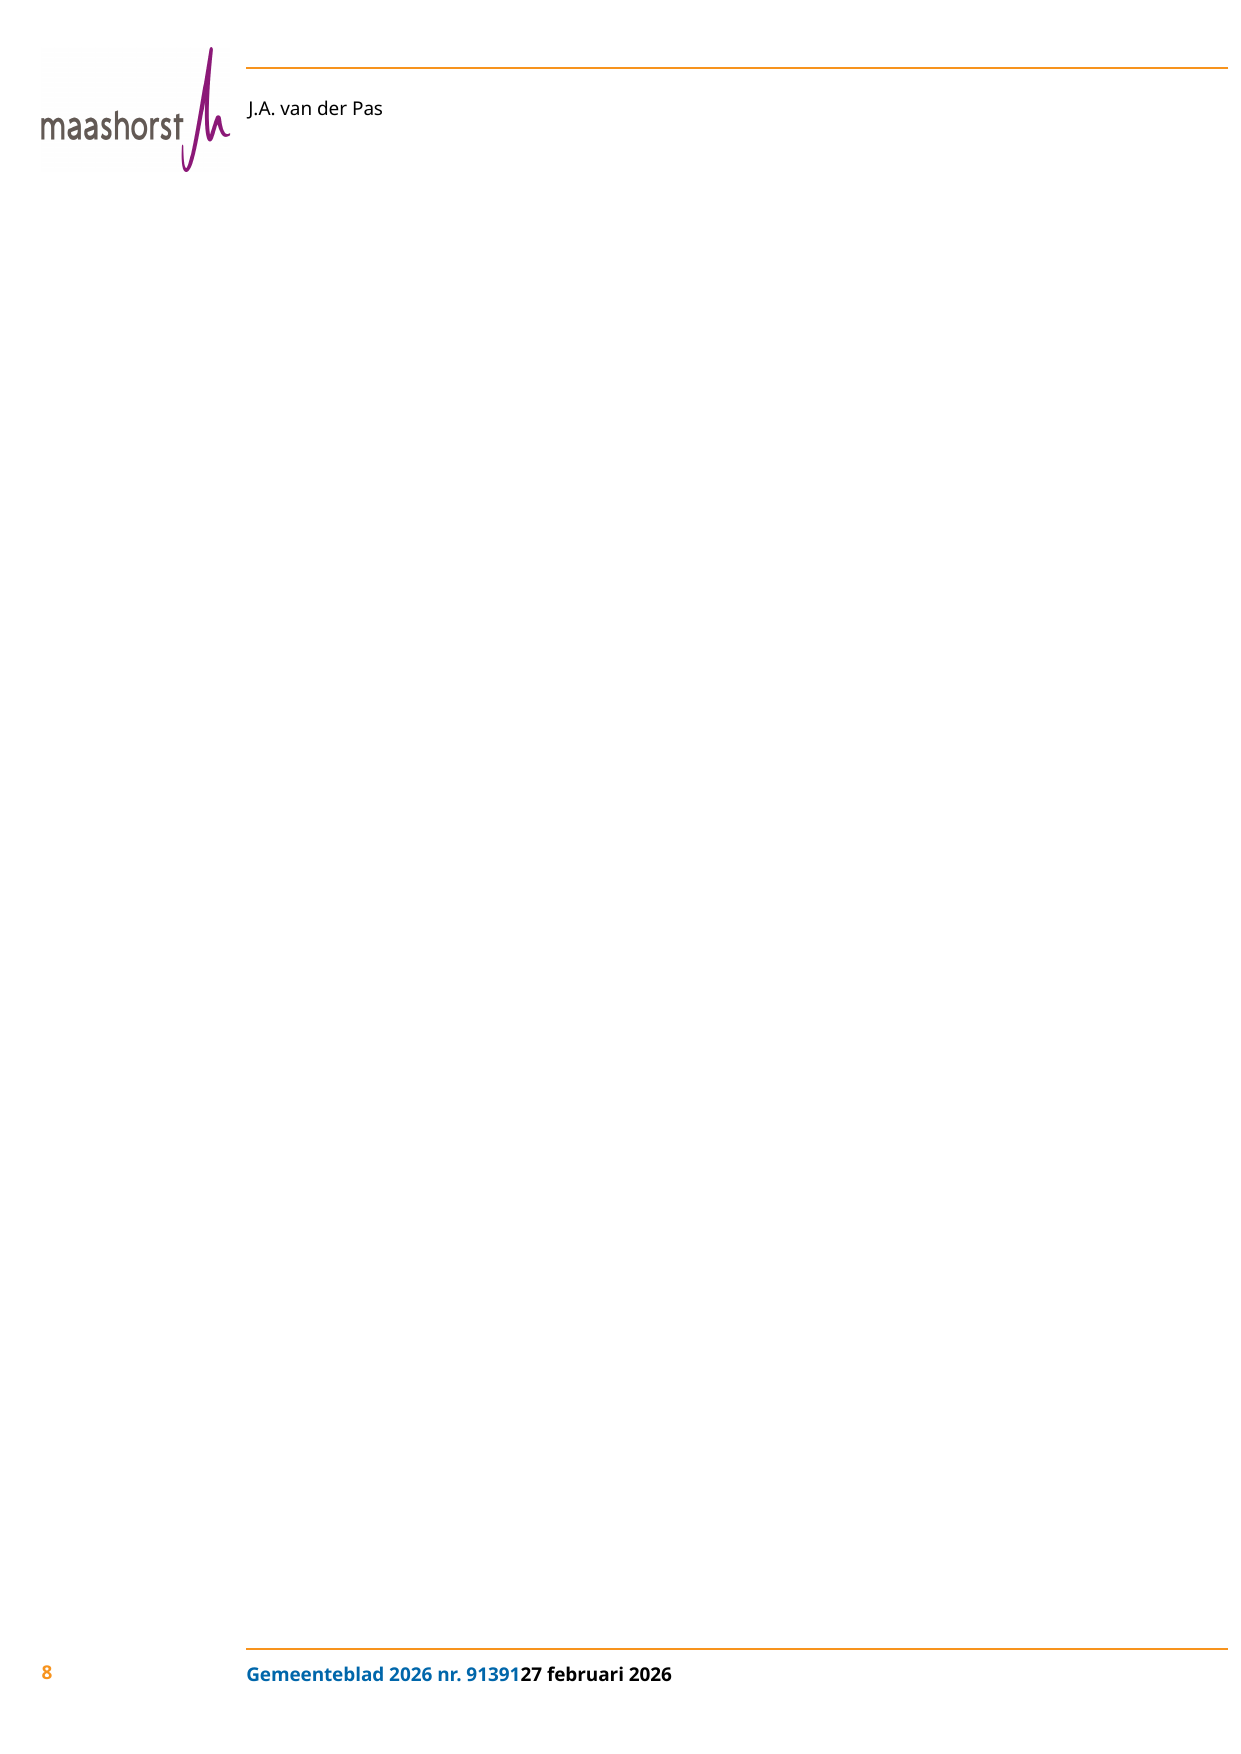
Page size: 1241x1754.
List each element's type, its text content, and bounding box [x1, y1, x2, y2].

picture [41, 47, 231, 172]
text J.A. van der Pas [248, 95, 1152, 121]
